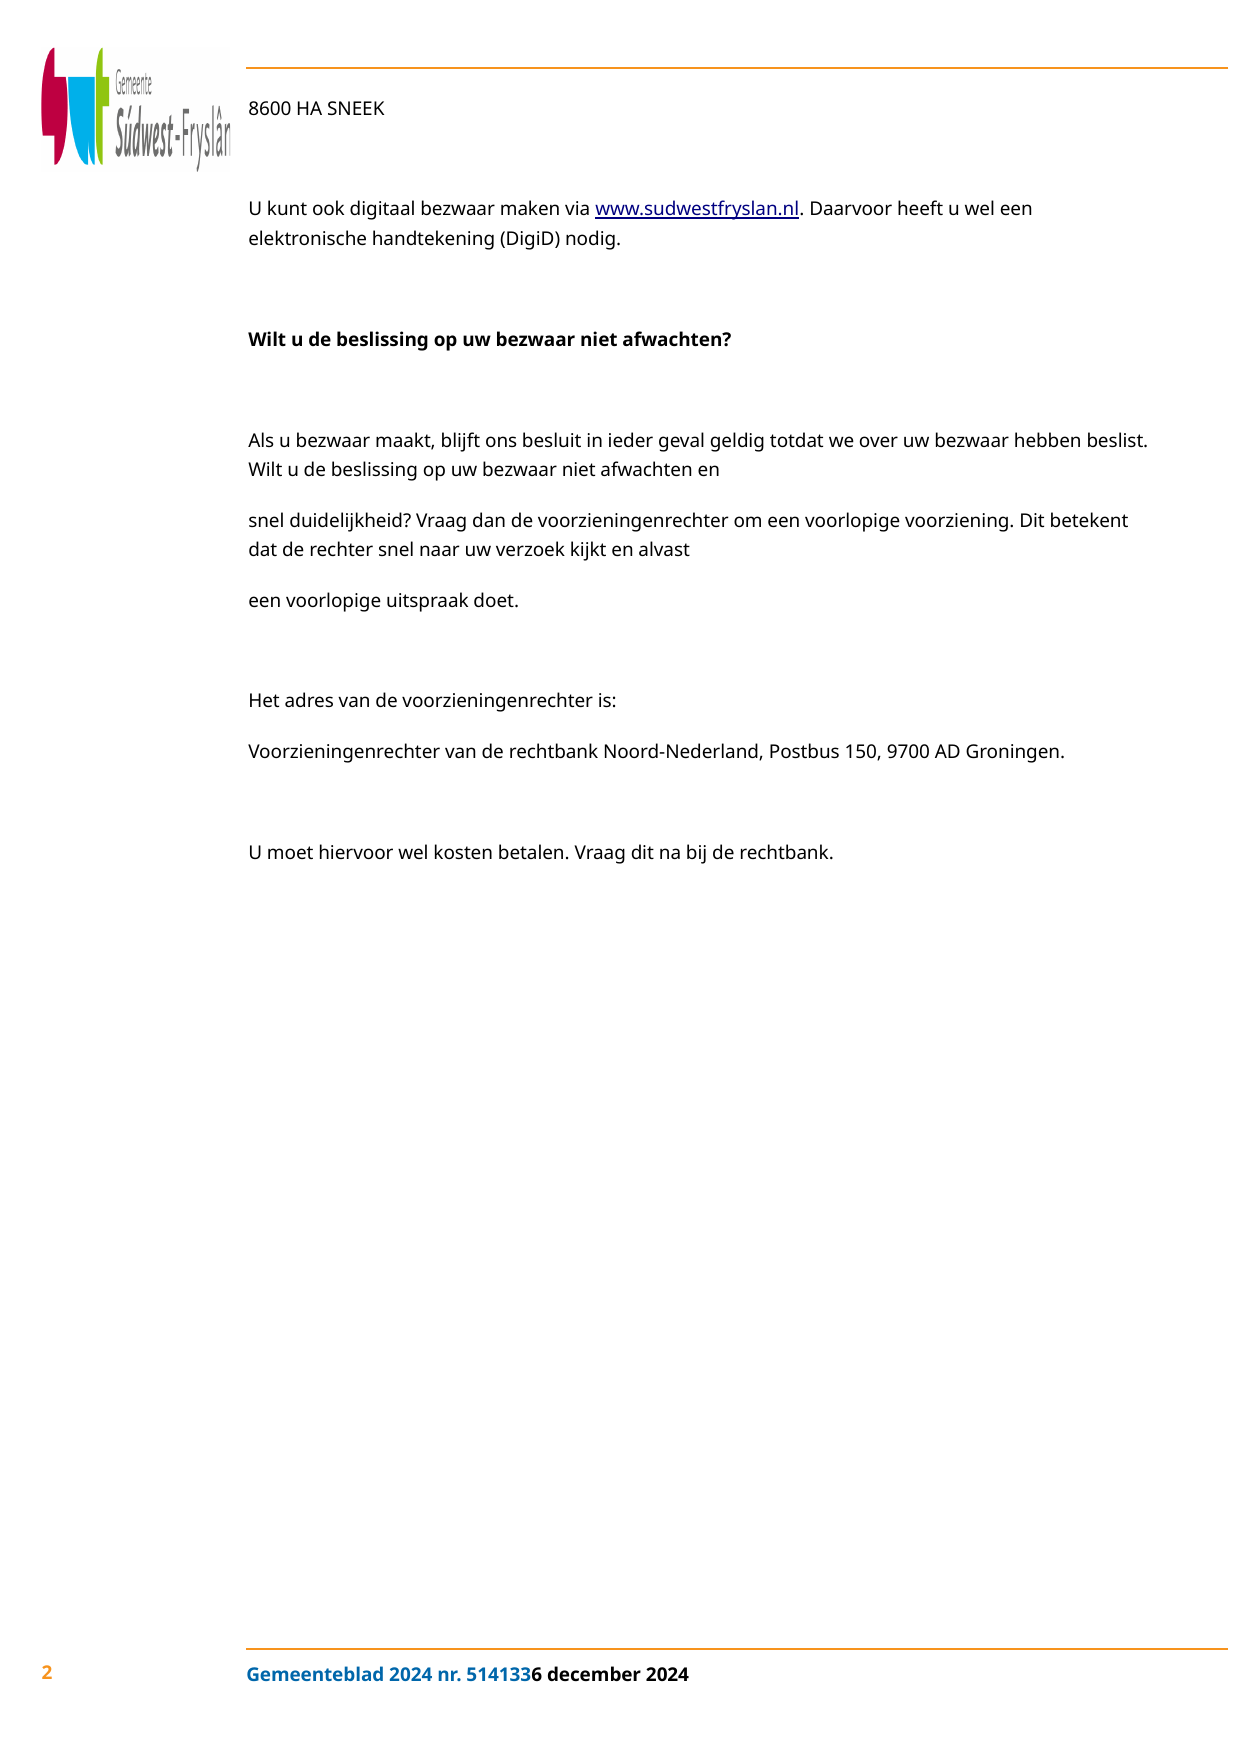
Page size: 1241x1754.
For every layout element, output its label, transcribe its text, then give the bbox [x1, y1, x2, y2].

text Het adres van de voorzieningenrechter is: [248, 688, 1152, 713]
text een voorlopige uitspraak doet. [248, 587, 1152, 613]
text U kunt ook digitaal bezwaar maken via www.sudwestfryslan.nl. Daarvoor heeft u wel een elektronische handtekening (DigiD) nodig. [248, 196, 1152, 251]
text Als u bezwaar maakt, blijft ons besluit in ieder geval geldig totdat we over uw bezwaar hebben beslist. Wilt u de beslissing op uw bezwaar niet afwachten en [248, 427, 1152, 482]
text Voorzieningenrechter van de rechtbank Noord-Nederland, Postbus 150, 9700 AD Groningen. [248, 738, 1152, 764]
text Wilt u de beslissing op uw bezwaar niet afwachten? [248, 326, 1152, 352]
picture [41, 47, 231, 172]
text snel duidelijkheid? Vraag dan de voorzieningenrechter om een voorlopige voorziening. Dit betekent dat de rechter snel naar uw verzoek kijkt en alvast [248, 507, 1152, 562]
text 8600 HA SNEEK [248, 95, 1152, 121]
text U moet hiervoor wel kosten betalen. Vraag dit na bij de rechtbank. [248, 839, 1152, 865]
